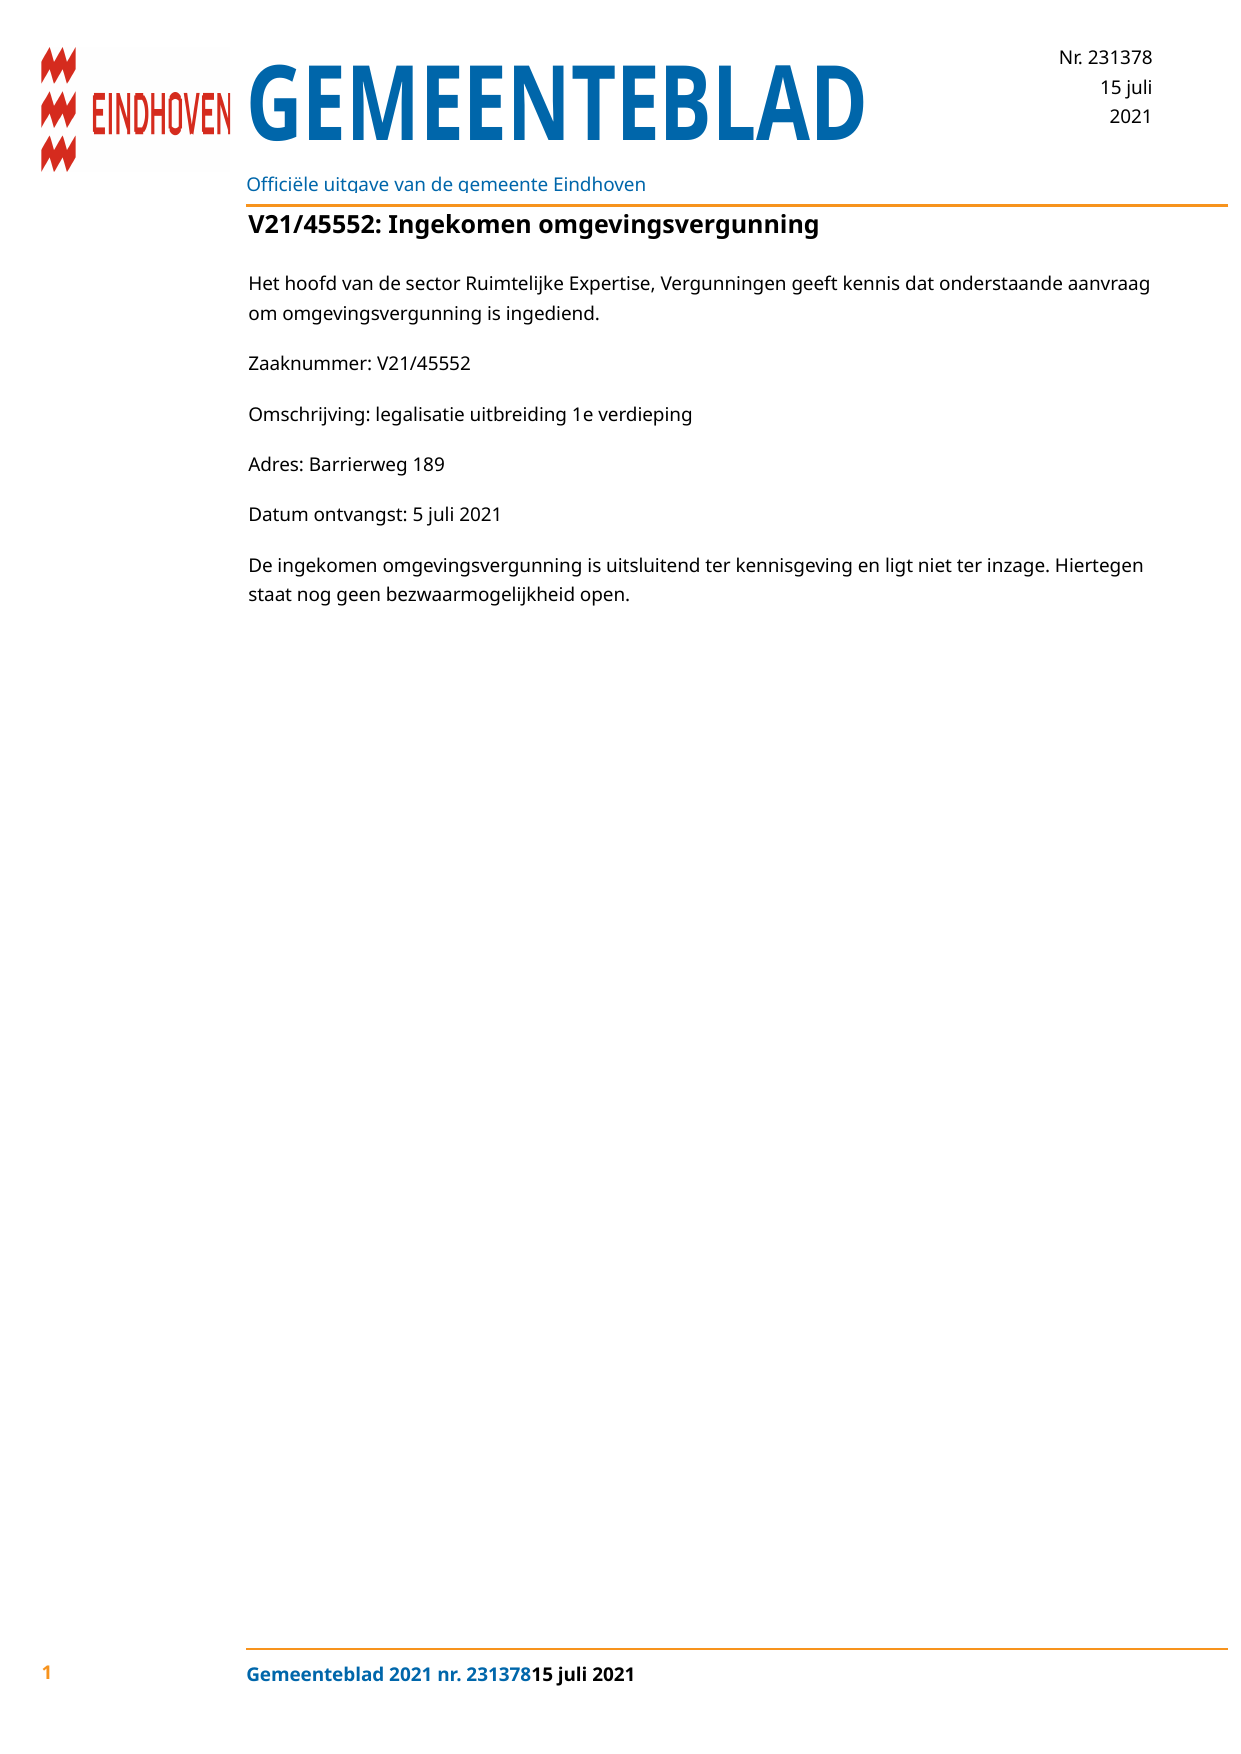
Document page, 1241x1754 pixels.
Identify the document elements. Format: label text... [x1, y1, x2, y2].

text Zaaknummer: V21/45552 [248, 350, 1152, 376]
text Datum ontvangst: 5 juli 2021 [248, 502, 1152, 527]
text Omschrijving: legalisatie uitbreiding 1e verdieping [248, 401, 1152, 426]
text De ingekomen omgevingsvergunning is uitsluitend ter kennisgeving en ligt niet ter inzage. Hiertegen staat nog geen bezwaarmogelijkheid open. [248, 552, 1152, 607]
text Adres: Barrierweg 189 [248, 451, 1152, 477]
text Het hoofd van de sector Ruimtelijke Expertise, Vergunningen geeft kennis dat onderstaande aanvraag om omgevingsvergunning is ingediend. [248, 270, 1152, 326]
text V21/45552: Ingekomen omgevingsvergunning [248, 207, 1152, 241]
picture [41, 47, 231, 172]
